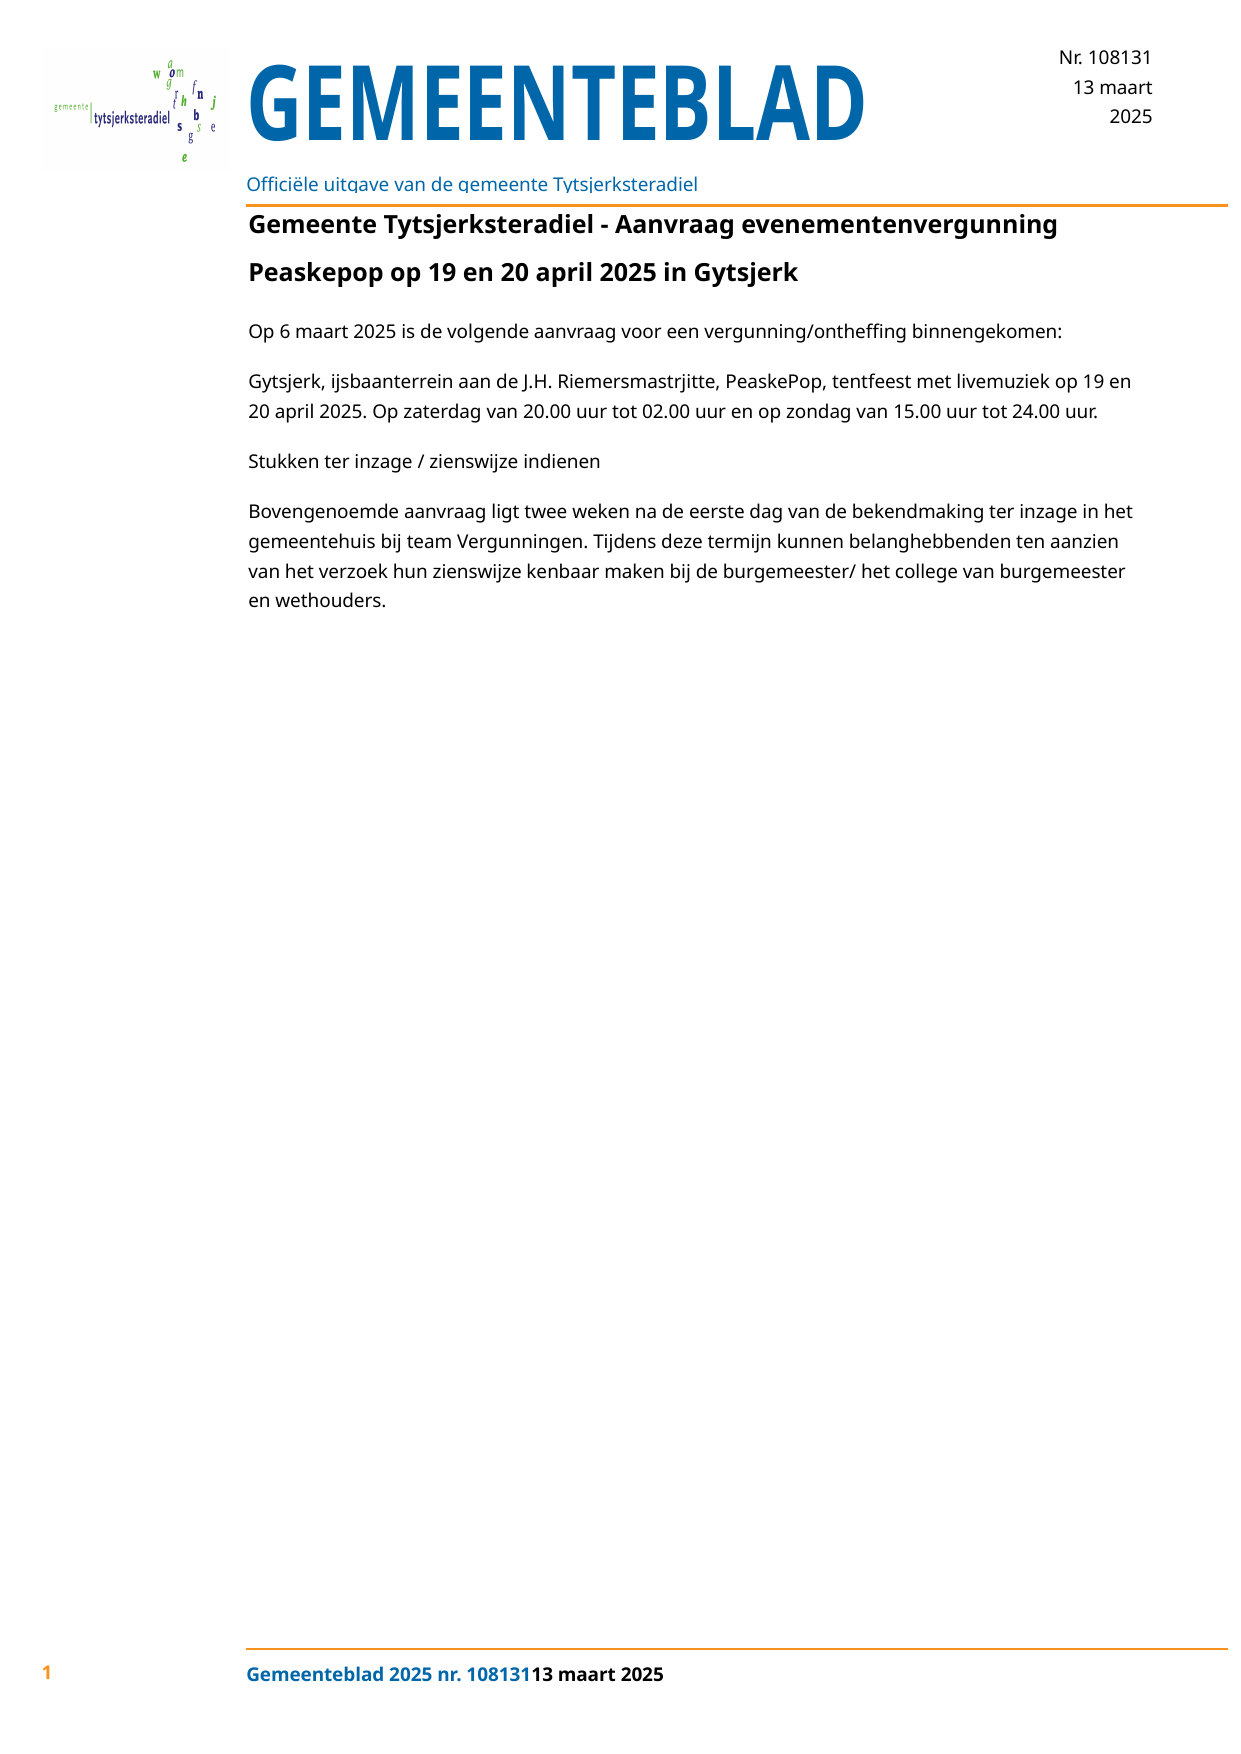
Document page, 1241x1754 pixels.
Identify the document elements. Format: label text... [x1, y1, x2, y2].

text Gemeente Tytsjerksteradiel - Aanvraag evenementenvergunning Peaskepop op 19 en 20 april 2025 in Gytsjerk [248, 207, 1152, 288]
text Bovengenoemde aanvraag ligt twee weken na de eerste dag van de bekendmaking ter inzage in het gemeentehuis bij team Vergunningen. Tijdens deze termijn kunnen belanghebbenden ten aanzien van het verzoek hun zienswijze kenbaar maken bij de burgemeester/ het college van burgemeester en wethouders. [248, 499, 1152, 613]
text Stukken ter inzage / zienswijze indienen [248, 448, 1152, 474]
picture [41, 47, 231, 172]
text Gytsjerk, ijsbaanterrein aan de J.H. Riemersmastrjitte, PeaskePop, tentfeest met livemuziek op 19 en 20 april 2025. Op zaterdag van 20.00 uur tot 02.00 uur en op zondag van 15.00 uur tot 24.00 uur. [248, 368, 1152, 424]
text Op 6 maart 2025 is de volgende aanvraag voor een vergunning/ontheffing binnengekomen: [248, 318, 1152, 344]
